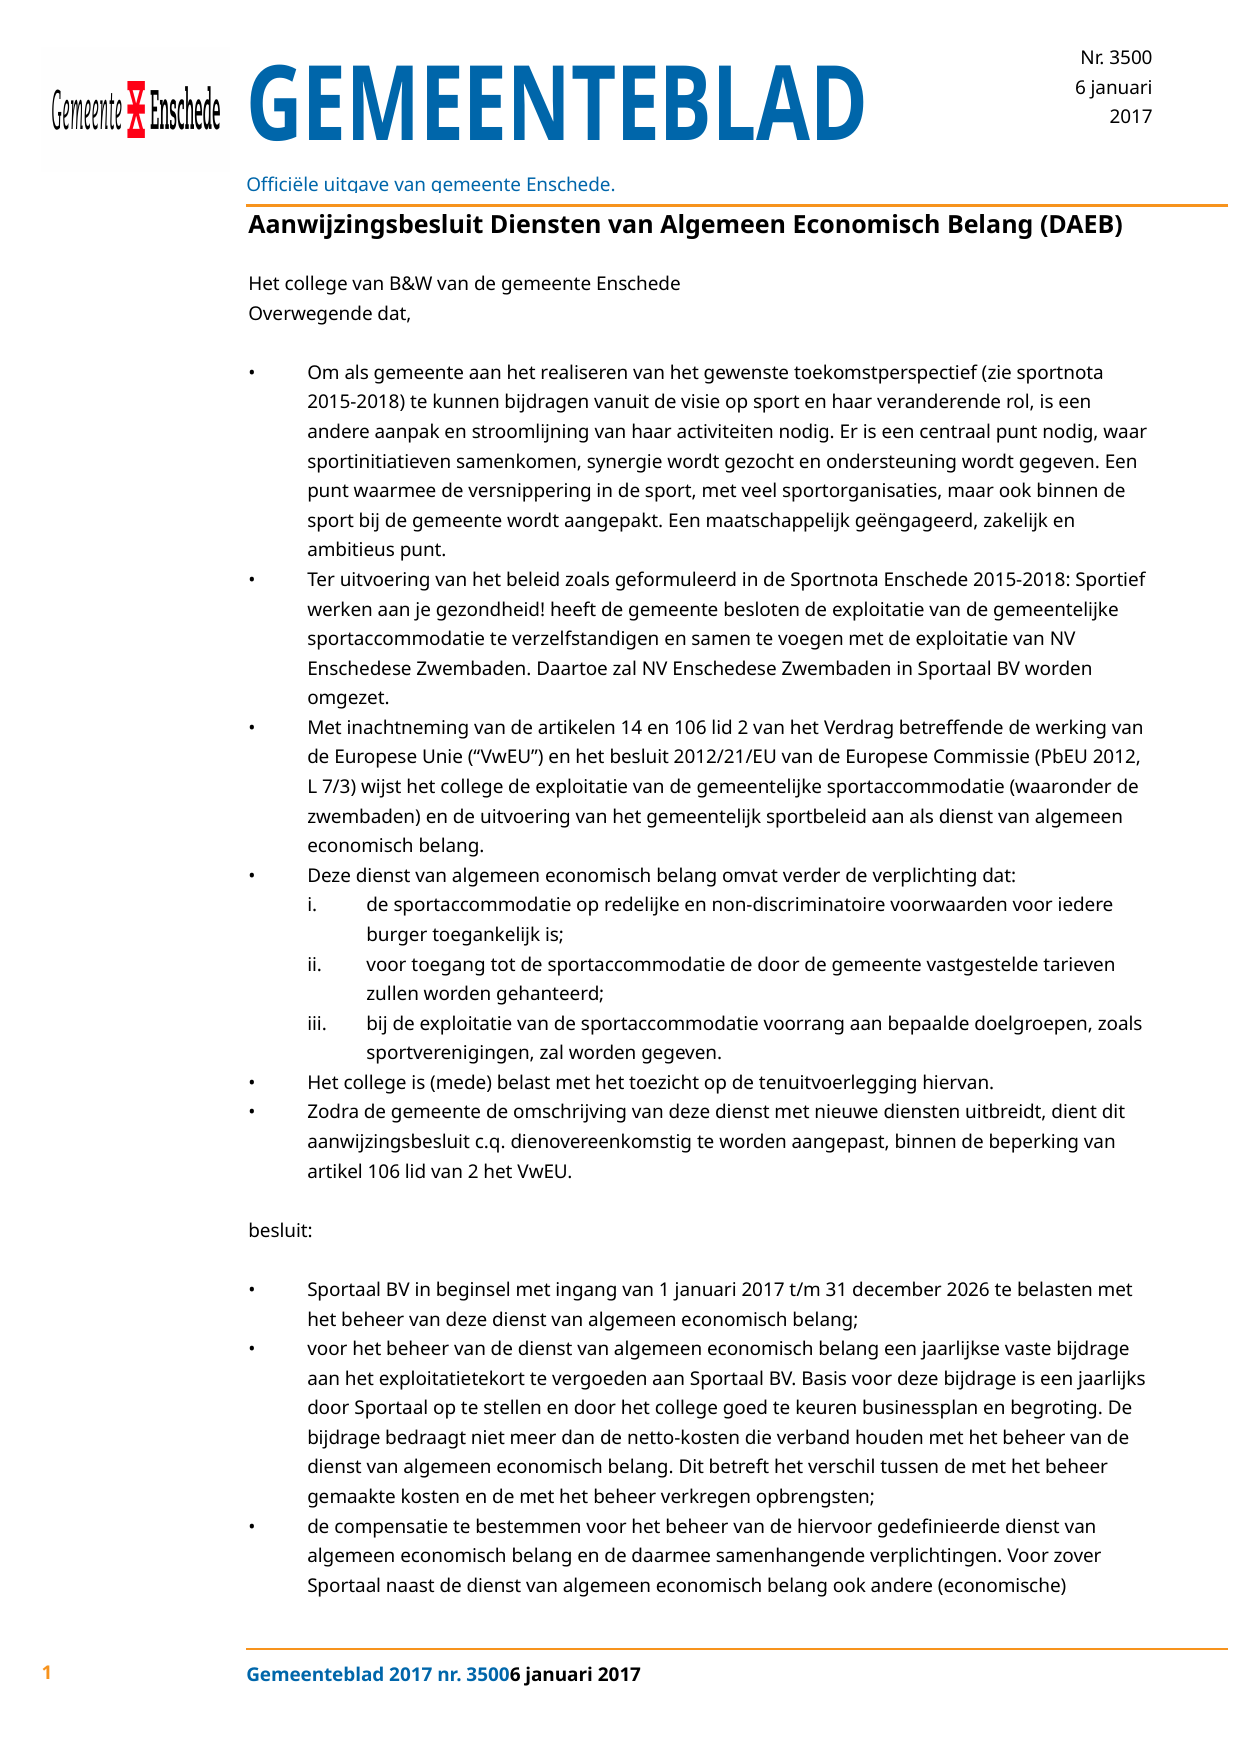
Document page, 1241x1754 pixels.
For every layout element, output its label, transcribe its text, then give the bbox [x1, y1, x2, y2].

list Ter uitvoering van het beleid zoals geformuleerd in de Sportnota Enschede 2015-2018: Sportief werken aan je gezondheid! heeft de gemeente besloten de exploitatie van de gemeentelijke sportaccommodatie te verzelfstandigen en samen te voegen met de exploitatie van NV Enschedese Zwembaden. Daartoe zal NV Enschedese Zwembaden in Sportaal BV worden omgezet. [248, 566, 1152, 710]
list Zodra de gemeente de omschrijving van deze dienst met nieuwe diensten uitbreidt, dient dit aanwijzingsbesluit c.q. dienovereenkomstig te worden aangepast, binnen de beperking van artikel 106 lid van 2 het VwEU. [248, 1099, 1152, 1183]
list Met inachtneming van de artikelen 14 en 106 lid 2 van het Verdrag betreffende de werking van de Europese Unie (“VwEU”) en het besluit 2012/21/EU van de Europese Commissie (PbEU 2012, L 7/3) wijst het college de exploitatie van de gemeentelijke sportaccommodatie (waaronder de zwembaden) en de uitvoering van het gemeentelijk sportbeleid aan als dienst van algemeen economisch belang. [248, 714, 1152, 858]
list voor het beheer van de dienst van algemeen economisch belang een jaarlijkse vaste bijdrage aan het exploitatietekort te vergoeden aan Sportaal BV. Basis voor deze bijdrage is een jaarlijks door Sportaal op te stellen en door het college goed te keuren businessplan en begroting. De bijdrage bedraagt niet meer dan de netto-kosten die verband houden met het beheer van de dienst van algemeen economisch belang. Dit betreft het verschil tussen de met het beheer gemaakte kosten en de met het beheer verkregen opbrengsten; [248, 1335, 1152, 1509]
list de compensatie te bestemmen voor het beheer van de hiervoor gedefinieerde dienst van algemeen economisch belang en de daarmee samenhangende verplichtingen. Voor zover Sportaal naast de dienst van algemeen economisch belang ook andere (economische) [248, 1513, 1152, 1598]
list Sportaal BV in beginsel met ingang van 1 januari 2017 t/m 31 december 2026 te belasten met het beheer van deze dienst van algemeen economisch belang; [248, 1276, 1152, 1331]
list Om als gemeente aan het realiseren van het gewenste toekomstperspectief (zie sportnota 2015-2018) te kunnen bijdragen vanuit de visie op sport en haar veranderende rol, is een andere aanpak en stroomlijning van haar activiteiten nodig. Er is een centraal punt nodig, waar sportinitiatieven samenkomen, synergie wordt gezocht en ondersteuning wordt gegeven. Een punt waarmee de versnippering in de sport, met veel sportorganisaties, maar ook binnen de sport bij de gemeente wordt aangepakt. Een maatschappelijk geëngageerd, zakelijk en ambitieus punt. [248, 359, 1152, 562]
picture [41, 47, 231, 172]
text Aanwijzingsbesluit Diensten van Algemeen Economisch Belang (DAEB) [248, 207, 1152, 241]
text Het college van B&W van de gemeente Enschede [248, 270, 1152, 296]
list Het college is (mede) belast met het toezicht op de tenuitvoerlegging hiervan. [248, 1069, 1152, 1095]
list bij de exploitatie van de sportaccommodatie voorrang aan bepaalde doelgroepen, zoals sportverenigingen, zal worden gegeven. [307, 1010, 1152, 1065]
list de sportaccommodatie op redelijke en non-discriminatoire voorwaarden voor iedere burger toegankelijk is; [307, 892, 1152, 947]
text Overwegende dat, [248, 300, 1152, 326]
text besluit: [248, 1217, 1152, 1243]
list Deze dienst van algemeen economisch belang omvat verder de verplichting dat: [248, 862, 1152, 888]
list voor toegang tot de sportaccommodatie de door de gemeente vastgestelde tarieven zullen worden gehanteerd; [307, 951, 1152, 1006]
